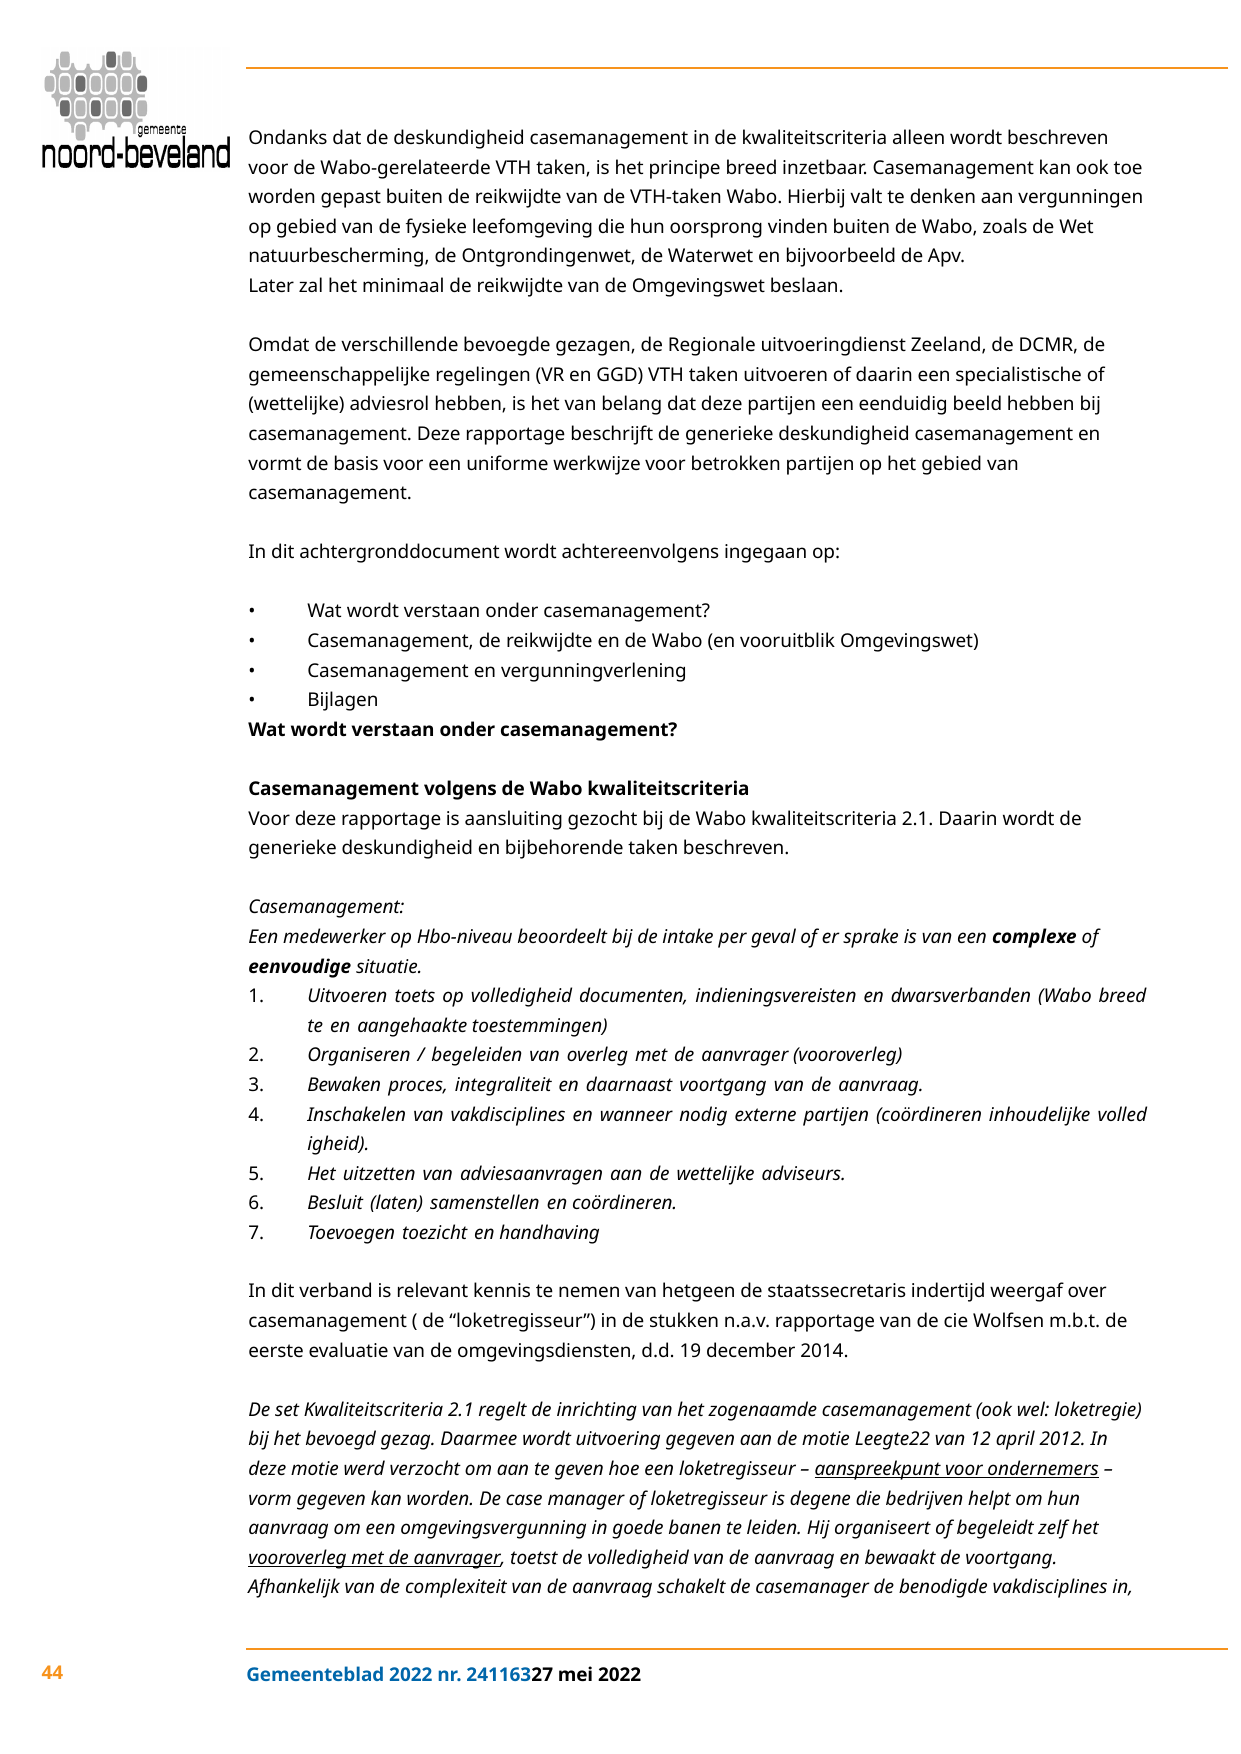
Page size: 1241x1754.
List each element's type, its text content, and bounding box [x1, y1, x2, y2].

list Bijlagen [248, 686, 1152, 712]
picture [41, 47, 231, 172]
text In dit verband is relevant kennis te nemen van hetgeen de staatssecretaris indertijd weergaf over casemanagement ( de “loketregisseur”) in de stukken n.a.v. rapportage van de cie Wolfsen m.b.t. de eerste evaluatie van de omgevingsdiensten, d.d. 19 december 2014. [248, 1278, 1152, 1362]
text Casemanagement volgens de Wabo kwaliteitscriteria [248, 775, 1152, 801]
text In dit achtergronddocument wordt achtereenvolgens ingegaan op: [248, 538, 1152, 564]
text Voor deze rapportage is aansluiting gezocht bij de Wabo kwaliteitscriteria 2.1. Daarin wordt de generieke deskundigheid en bijbehorende taken beschreven. [248, 805, 1152, 860]
table_header De set Kwaliteitscriteria 2.1 regelt de inrichting van het zogenaamde casemanagement (ook wel: loketregie) bij het bevoegd gezag. Daarmee wordt uitvoering gegeven aan de motie Leegte22 van 12 april 2012. In deze motie werd verzocht om aan te geven hoe een loketregisseur – aanspreekpunt voor ondernemers – vorm gegeven kan worden. De case manager of loketregisseur is degene die bedrijven helpt om hun aanvraag om een omgevingsvergunning in goede banen te leiden. Hij organiseert of begeleidt zelf het vooroverleg met de aanvrager, toetst de volledigheid van de aanvraag en bewaakt de voortgang. Afhankelijk van de complexiteit van de aanvraag schakelt de casemanager de benodigde vakdisciplines in, [248, 1396, 1152, 1599]
text Later zal het minimaal de reikwijdte van de Omgevingswet beslaan. [248, 272, 1152, 298]
text Omdat de verschillende bevoegde gezagen, de Regionale uitvoeringdienst Zeeland, de DCMR, de gemeenschappelijke regelingen (VR en GGD) VTH taken uitvoeren of daarin een specialistische of (wettelijke) adviesrol hebben, is het van belang dat deze partijen een eenduidig beeld hebben bij casemanagement. Deze rapportage beschrijft de generieke deskundigheid casemanagement en vormt de basis voor een uniforme werkwijze voor betrokken partijen op het gebied van casemanagement. [248, 331, 1152, 505]
text Ondanks dat de deskundigheid casemanagement in de kwaliteitscriteria alleen wordt beschreven voor de Wabo-gerelateerde VTH taken, is het principe breed inzetbaar. Casemanagement kan ook toe worden gepast buiten de reikwijdte van de VTH-taken Wabo. Hierbij valt te denken aan vergunningen op gebied van de fysieke leefomgeving die hun oorsprong vinden buiten de Wabo, zoals de Wet natuurbescherming, de Ontgrondingenwet, de Waterwet en bijvoorbeeld de Apv. [248, 124, 1152, 268]
text Wat wordt verstaan onder casemanagement? [248, 716, 1152, 742]
list Casemanagement, de reikwijdte en de Wabo (en vooruitblik Omgevingswet) [248, 627, 1152, 653]
list Wat wordt verstaan onder casemanagement? [248, 598, 1152, 623]
list Casemanagement en vergunningverlening [248, 657, 1152, 683]
table_header Casemanagement: Een medewerker op Hbo-niveau beoordeelt bij de intake per geval of er sprake is van een complexe of eenvoudige situatie. Uitvoeren toets op volledigheid documenten, indieningsvereisten en dwarsverbanden (Wabo breedte en aangehaakte toestemmingen) Organiseren / begeleiden van overleg met de aanvrager (vooroverleg) Bewaken proces, integraliteit en daarnaast voortgang van de aanvraag. Inschakelen van vakdisciplines en wanneer nodig externe partijen (coördineren inhoudelijke volledigheid). Het uitzetten van adviesaanvragen aan de wettelijke adviseurs. Besluit (laten) samenstellen en coördineren. Toevoegen toezicht en handhaving [248, 894, 1152, 1245]
